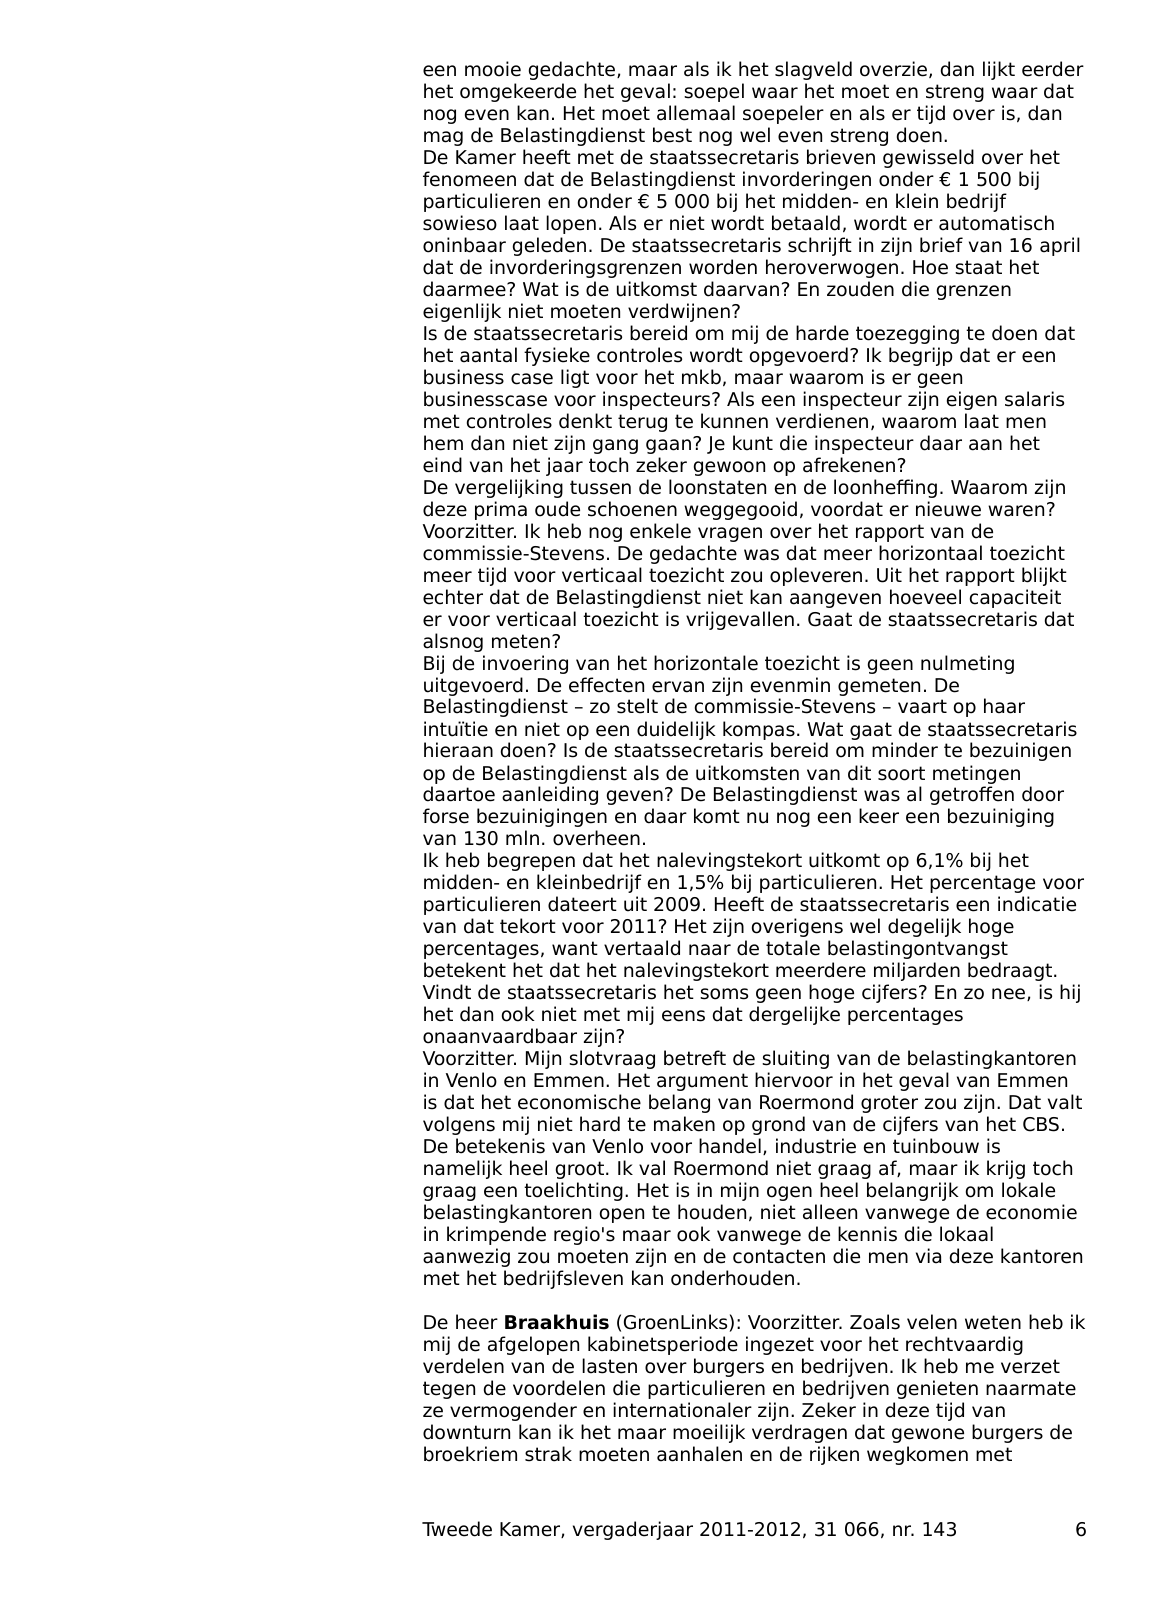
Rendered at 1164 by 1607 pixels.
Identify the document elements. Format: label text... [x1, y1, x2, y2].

text Voorzitter. Mijn slotvraag betreft de sluiting van de belastingkantoren in Venlo en Emmen. Het argument hiervoor in het geval van Emmen is dat het economische belang van Roermond groter zou zijn. Dat valt volgens mij niet hard te maken op grond van de cijfers van het CBS. De betekenis van Venlo voor handel, industrie en tuinbouw is namelijk heel groot. Ik val Roermond niet graag af, maar ik krijg toch graag een toelichting. Het is in mijn ogen heel belangrijk om lokale belastingkantoren open te houden, niet alleen vanwege de economie in krimpende regio's maar ook vanwege de kennis die lokaal aanwezig zou moeten zijn en de contacten die men via deze kantoren met het bedrijfsleven kan onderhouden. [422, 1048, 1087, 1290]
text Bij de invoering van het horizontale toezicht is geen nulmeting uitgevoerd. De effecten ervan zijn evenmin gemeten. De Belastingdienst – zo stelt de commissie-Stevens – vaart op haar intuïtie en niet op een duidelijk kompas. Wat gaat de staatssecretaris hieraan doen? Is de staatssecretaris bereid om minder te bezuinigen op de Belastingdienst als de uitkomsten van dit soort metingen daartoe aanleiding geven? De Belastingdienst was al getroffen door forse bezuinigingen en daar komt nu nog een keer een bezuiniging van 130 mln. overheen. [422, 652, 1087, 850]
text De heer Braakhuis (GroenLinks): Voorzitter. Zoals velen weten heb ik mij de afgelopen kabinetsperiode ingezet voor het rechtvaardig verdelen van de lasten over burgers en bedrijven. Ik heb me verzet tegen de voordelen die particulieren en bedrijven genieten naarmate ze vermogender en internationaler zijn. Zeker in deze tijd van downturn kan ik het maar moeilijk verdragen dat gewone burgers de broekriem strak moeten aanhalen en de rijken wegkomen met [422, 1312, 1087, 1466]
text een mooie gedachte, maar als ik het slagveld overzie, dan lijkt eerder het omgekeerde het geval: soepel waar het moet en streng waar dat nog even kan. Het moet allemaal soepeler en als er tijd over is, dan mag de Belastingdienst best nog wel even streng doen. [422, 59, 1087, 147]
text Ik heb begrepen dat het nalevingstekort uitkomt op 6,1% bij het midden- en kleinbedrijf en 1,5% bij particulieren. Het percentage voor particulieren dateert uit 2009. Heeft de staatssecretaris een indicatie van dat tekort voor 2011? Het zijn overigens wel degelijk hoge percentages, want vertaald naar de totale belastingontvangst betekent het dat het nalevingstekort meerdere miljarden bedraagt. Vindt de staatssecretaris het soms geen hoge cijfers? En zo nee, is hij het dan ook niet met mij eens dat dergelijke percentages onaanvaardbaar zijn? [422, 850, 1087, 1048]
text Voorzitter. Ik heb nog enkele vragen over het rapport van de commissie-Stevens. De gedachte was dat meer horizontaal toezicht meer tijd voor verticaal toezicht zou opleveren. Uit het rapport blijkt echter dat de Belastingdienst niet kan aangeven hoeveel capaciteit er voor verticaal toezicht is vrijgevallen. Gaat de staatssecretaris dat alsnog meten? [422, 521, 1087, 652]
text Is de staatssecretaris bereid om mij de harde toezegging te doen dat het aantal fysieke controles wordt opgevoerd? Ik begrijp dat er een business case ligt voor het mkb, maar waarom is er geen businesscase voor inspecteurs? Als een inspecteur zijn eigen salaris met controles denkt terug te kunnen verdienen, waarom laat men hem dan niet zijn gang gaan? Je kunt die inspecteur daar aan het eind van het jaar toch zeker gewoon op afrekenen? [422, 323, 1087, 477]
text De Kamer heeft met de staatssecretaris brieven gewisseld over het fenomeen dat de Belastingdienst invorderingen onder € 1 500 bij particulieren en onder € 5 000 bij het midden- en klein bedrijf sowieso laat lopen. Als er niet wordt betaald, wordt er automatisch oninbaar geleden. De staatssecretaris schrijft in zijn brief van 16 april dat de invorderingsgrenzen worden heroverwogen. Hoe staat het daarmee? Wat is de uitkomst daarvan? En zouden die grenzen eigenlijk niet moeten verdwijnen? [422, 147, 1087, 323]
text De vergelijking tussen de loonstaten en de loonheffing. Waarom zijn deze prima oude schoenen weggegooid, voordat er nieuwe waren? [422, 477, 1087, 521]
